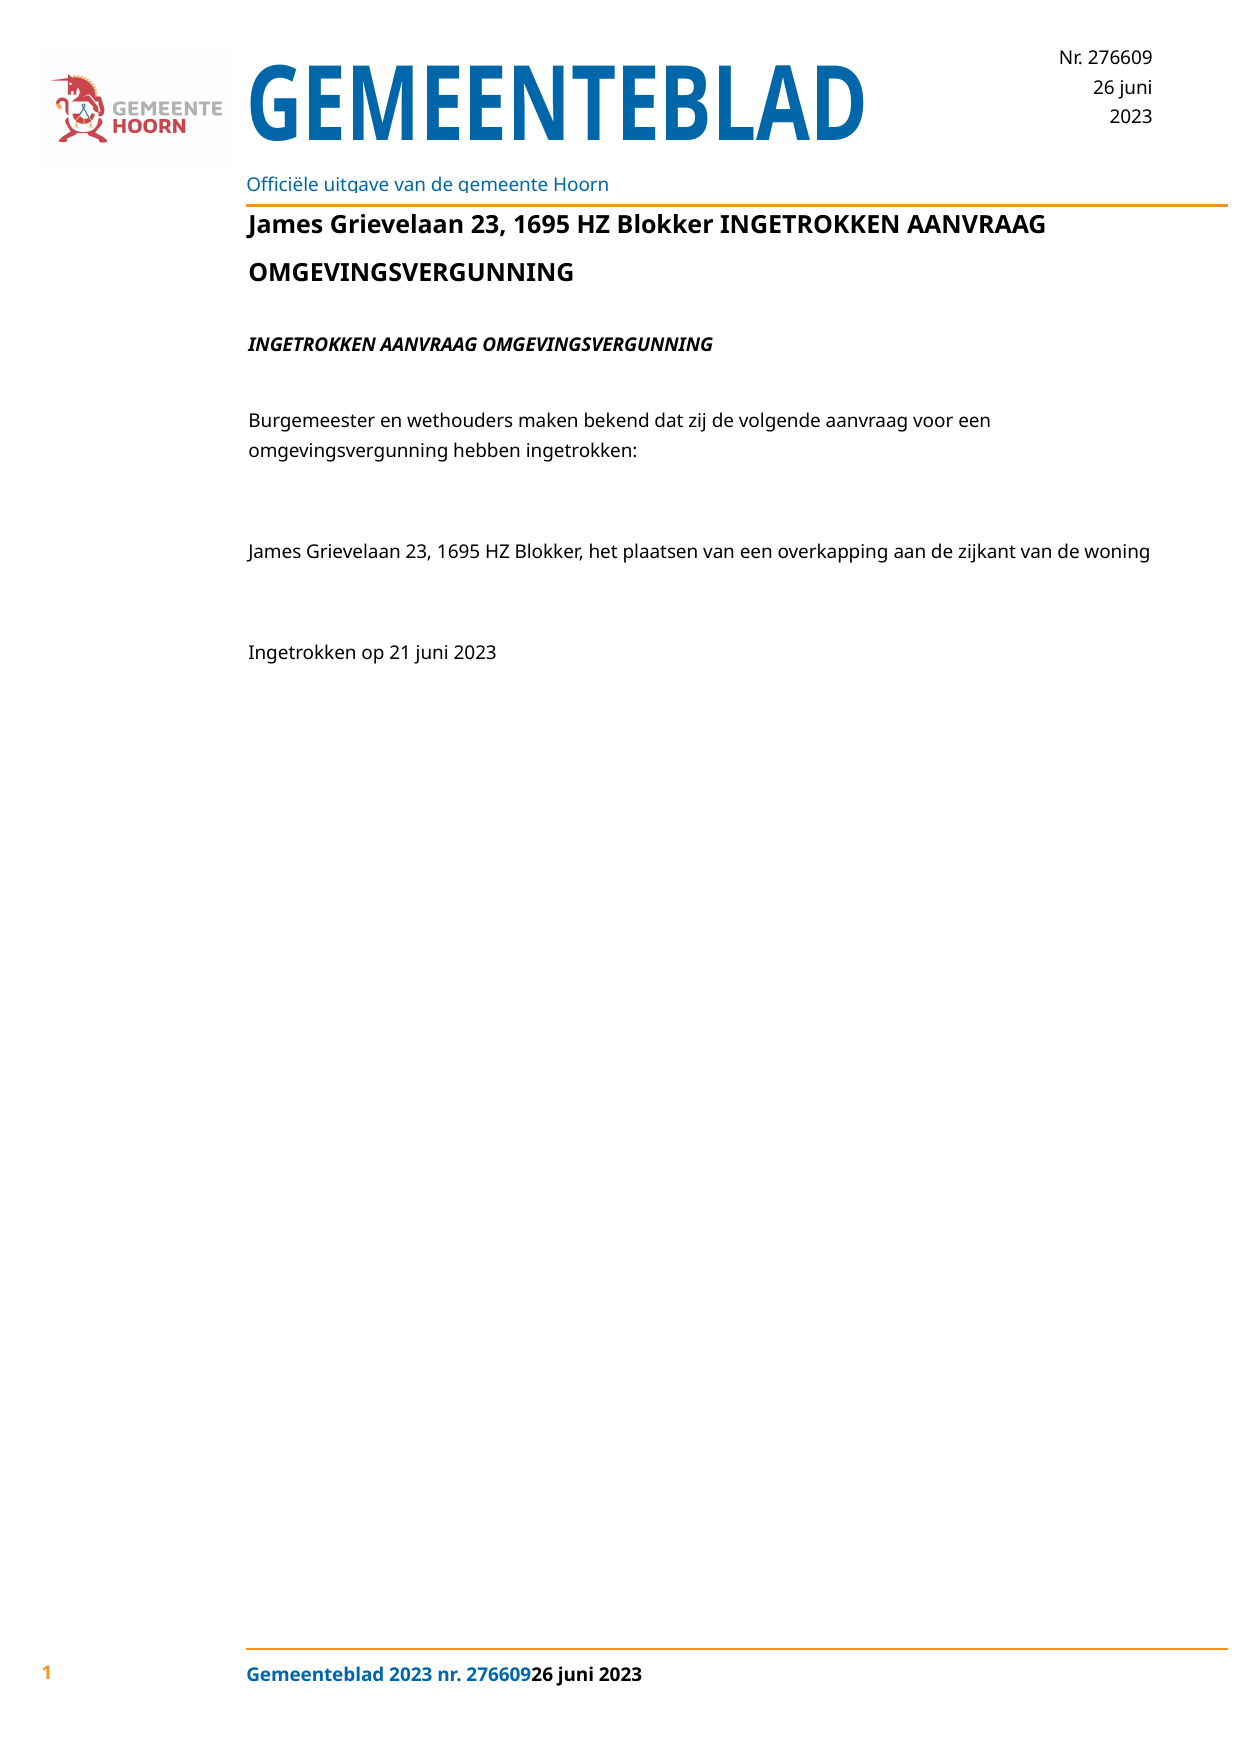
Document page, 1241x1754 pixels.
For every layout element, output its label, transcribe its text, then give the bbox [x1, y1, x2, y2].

text James Grievelaan 23, 1695 HZ Blokker, het plaatsen van een overkapping aan de zijkant van de woning [248, 538, 1152, 564]
text Burgemeester en wethouders maken bekend dat zij de volgende aanvraag voor een omgevingsvergunning hebben ingetrokken: [248, 408, 1152, 463]
picture [41, 47, 231, 172]
text James Grievelaan 23, 1695 HZ Blokker INGETROKKEN AANVRAAG OMGEVINGSVERGUNNING [248, 207, 1152, 288]
text Ingetrokken op 21 juni 2023 [248, 639, 1152, 664]
text INGETROKKEN AANVRAAG OMGEVINGSVERGUNNING [248, 331, 1152, 357]
